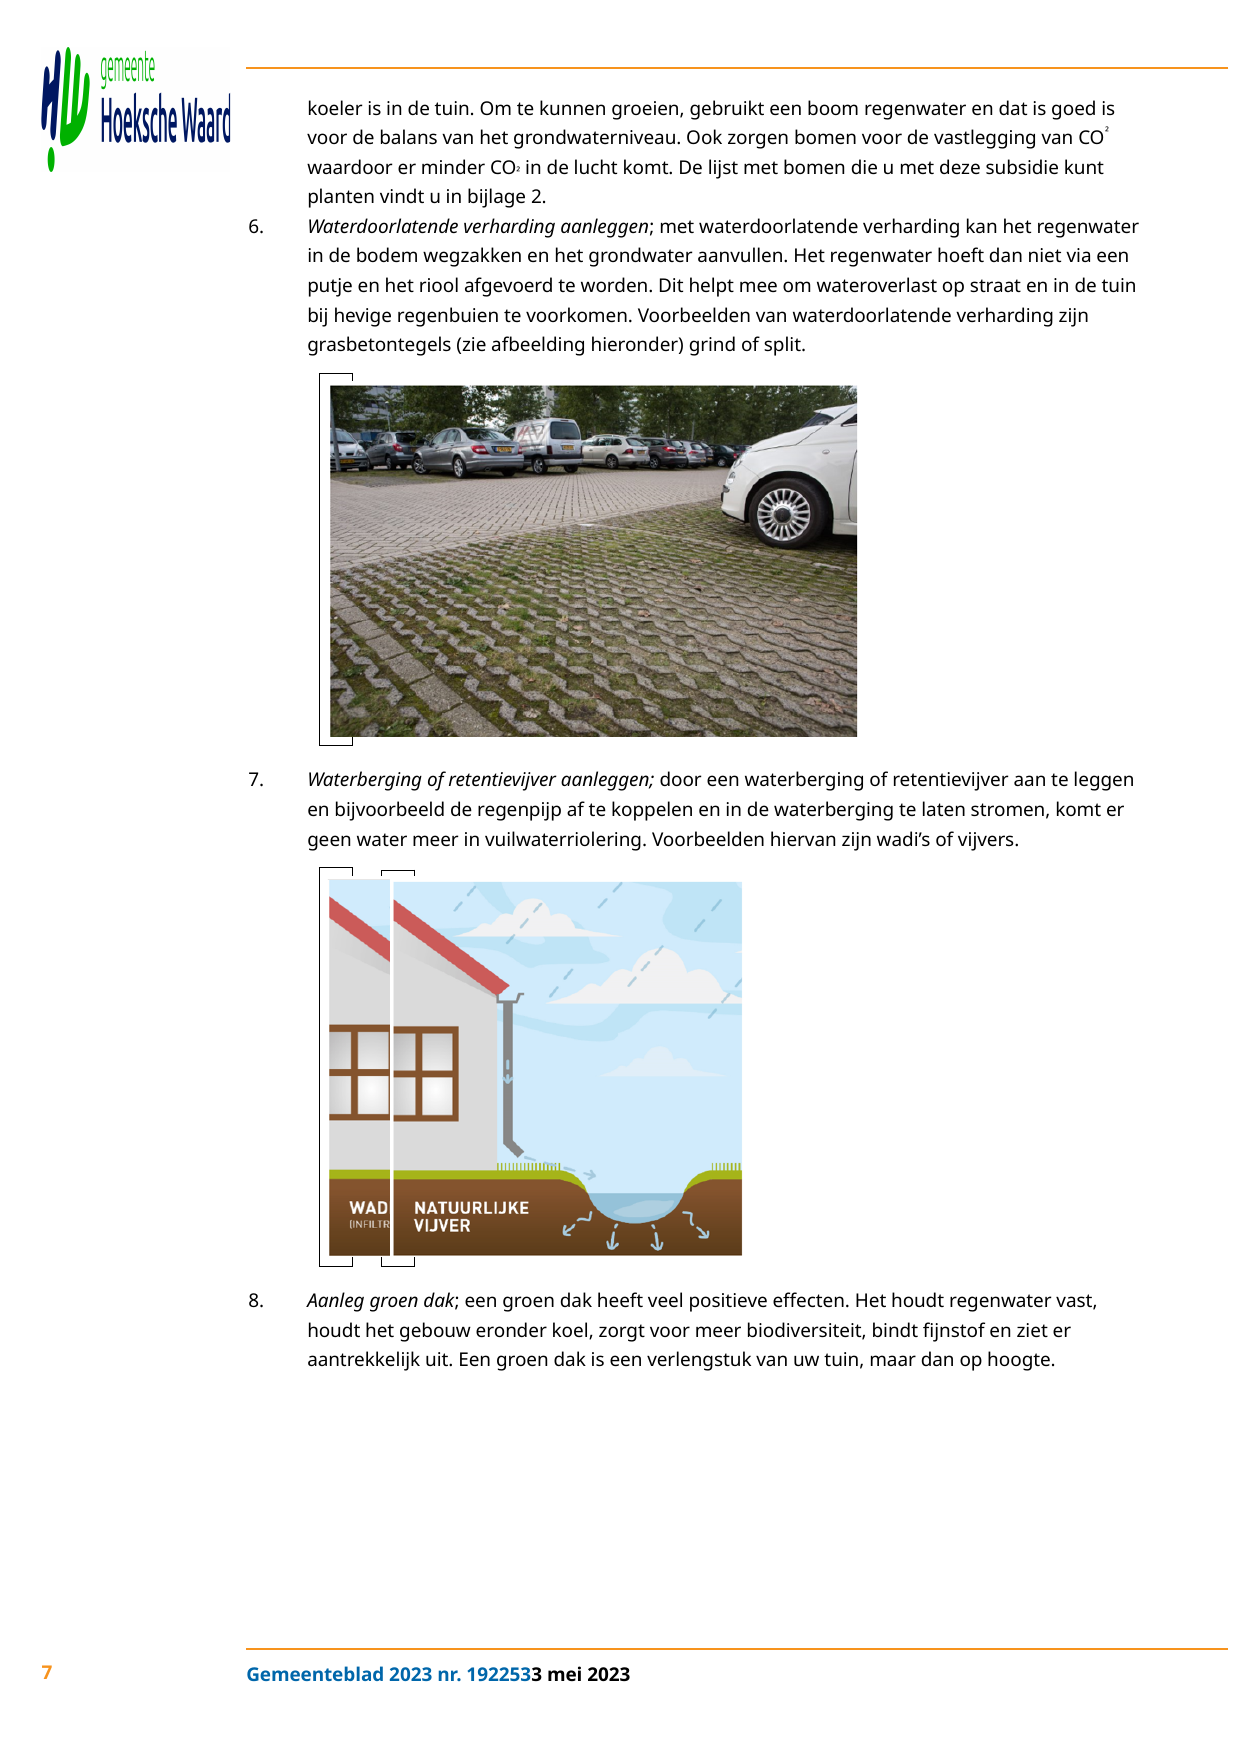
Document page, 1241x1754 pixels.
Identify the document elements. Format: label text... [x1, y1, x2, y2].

picture [41, 47, 231, 172]
picture [327, 381, 860, 737]
list Aanleg groen dak; een groen dak heeft veel positieve effecten. Het houdt regenwater vast, houdt het gebouw eronder koel, zorgt voor meer biodiversiteit, bindt fijnstof en ziet er aantrekkelijk uit. Een groen dak is een verlengstuk van uw tuin, maar dan op hoogte. [248, 1287, 1152, 1372]
list Waterdoorlatende verharding aanleggen; met waterdoorlatende verharding kan het regenwater in de bodem wegzakken en het grondwater aanvullen. Het regenwater hoeft dan niet via een putje en het riool afgevoerd te worden. Dit helpt mee om wateroverlast op straat en in de tuin bij hevige regenbuien te voorkomen. Voorbeelden van waterdoorlatende verharding zijn grasbetontegels (zie afbeelding hieronder) grind of split. [248, 213, 1152, 357]
list Waterberging of retentievijver aanleggen; door een waterberging of retentievijver aan te leggen en bijvoorbeeld de regenpijp af te koppelen en in de waterberging te laten stromen, komt er geen water meer in vuilwaterriolering. Voorbeelden hiervan zijn wadi’s of vijvers. [248, 767, 1152, 851]
list koeler is in de tuin. Om te kunnen groeien, gebruikt een boom regenwater en dat is goed is voor de balans van het grondwaterniveau. Ook zorgen bomen voor de vastlegging van CO² waardoor er minder CO² in de lucht komt. De lijst met bomen die u met deze subsidie kunt planten vindt u in bijlage 2. [248, 95, 1152, 209]
picture [327, 876, 745, 1257]
